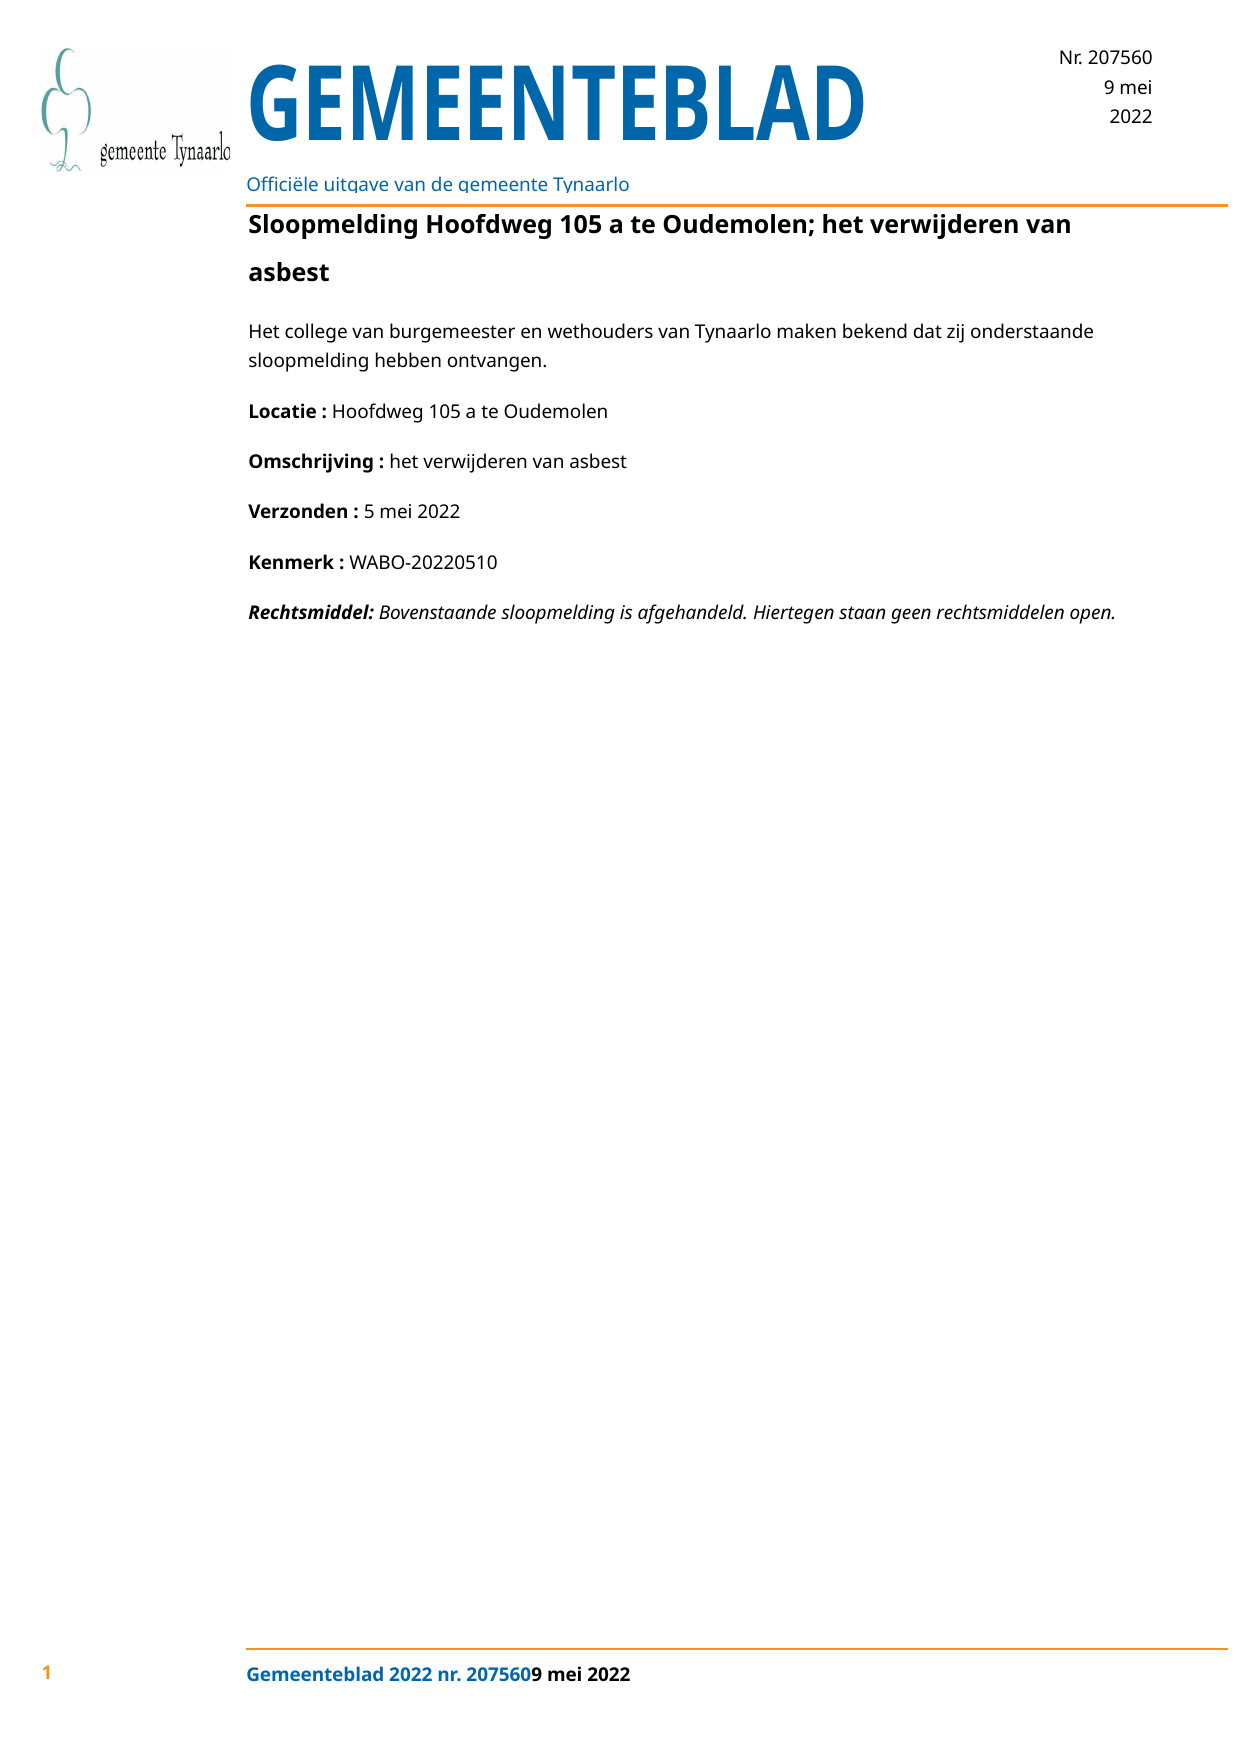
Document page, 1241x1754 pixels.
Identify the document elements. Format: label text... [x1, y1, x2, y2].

text Het college van burgemeester en wethouders van Tynaarlo maken bekend dat zij onderstaande sloopmelding hebben ontvangen. [248, 318, 1152, 373]
text Verzonden : 5 mei 2022 [248, 499, 1152, 524]
picture [41, 47, 231, 172]
text Sloopmelding Hoofdweg 105 a te Oudemolen; het verwijderen van asbest [248, 207, 1152, 288]
text Kenmerk : WABO-20220510 [248, 549, 1152, 575]
text Rechtsmiddel: Bovenstaande sloopmelding is afgehandeld. Hiertegen staan geen rechtsmiddelen open. [248, 599, 1152, 625]
text Omschrijving : het verwijderen van asbest [248, 448, 1152, 474]
text Locatie : Hoofdweg 105 a te Oudemolen [248, 398, 1152, 424]
